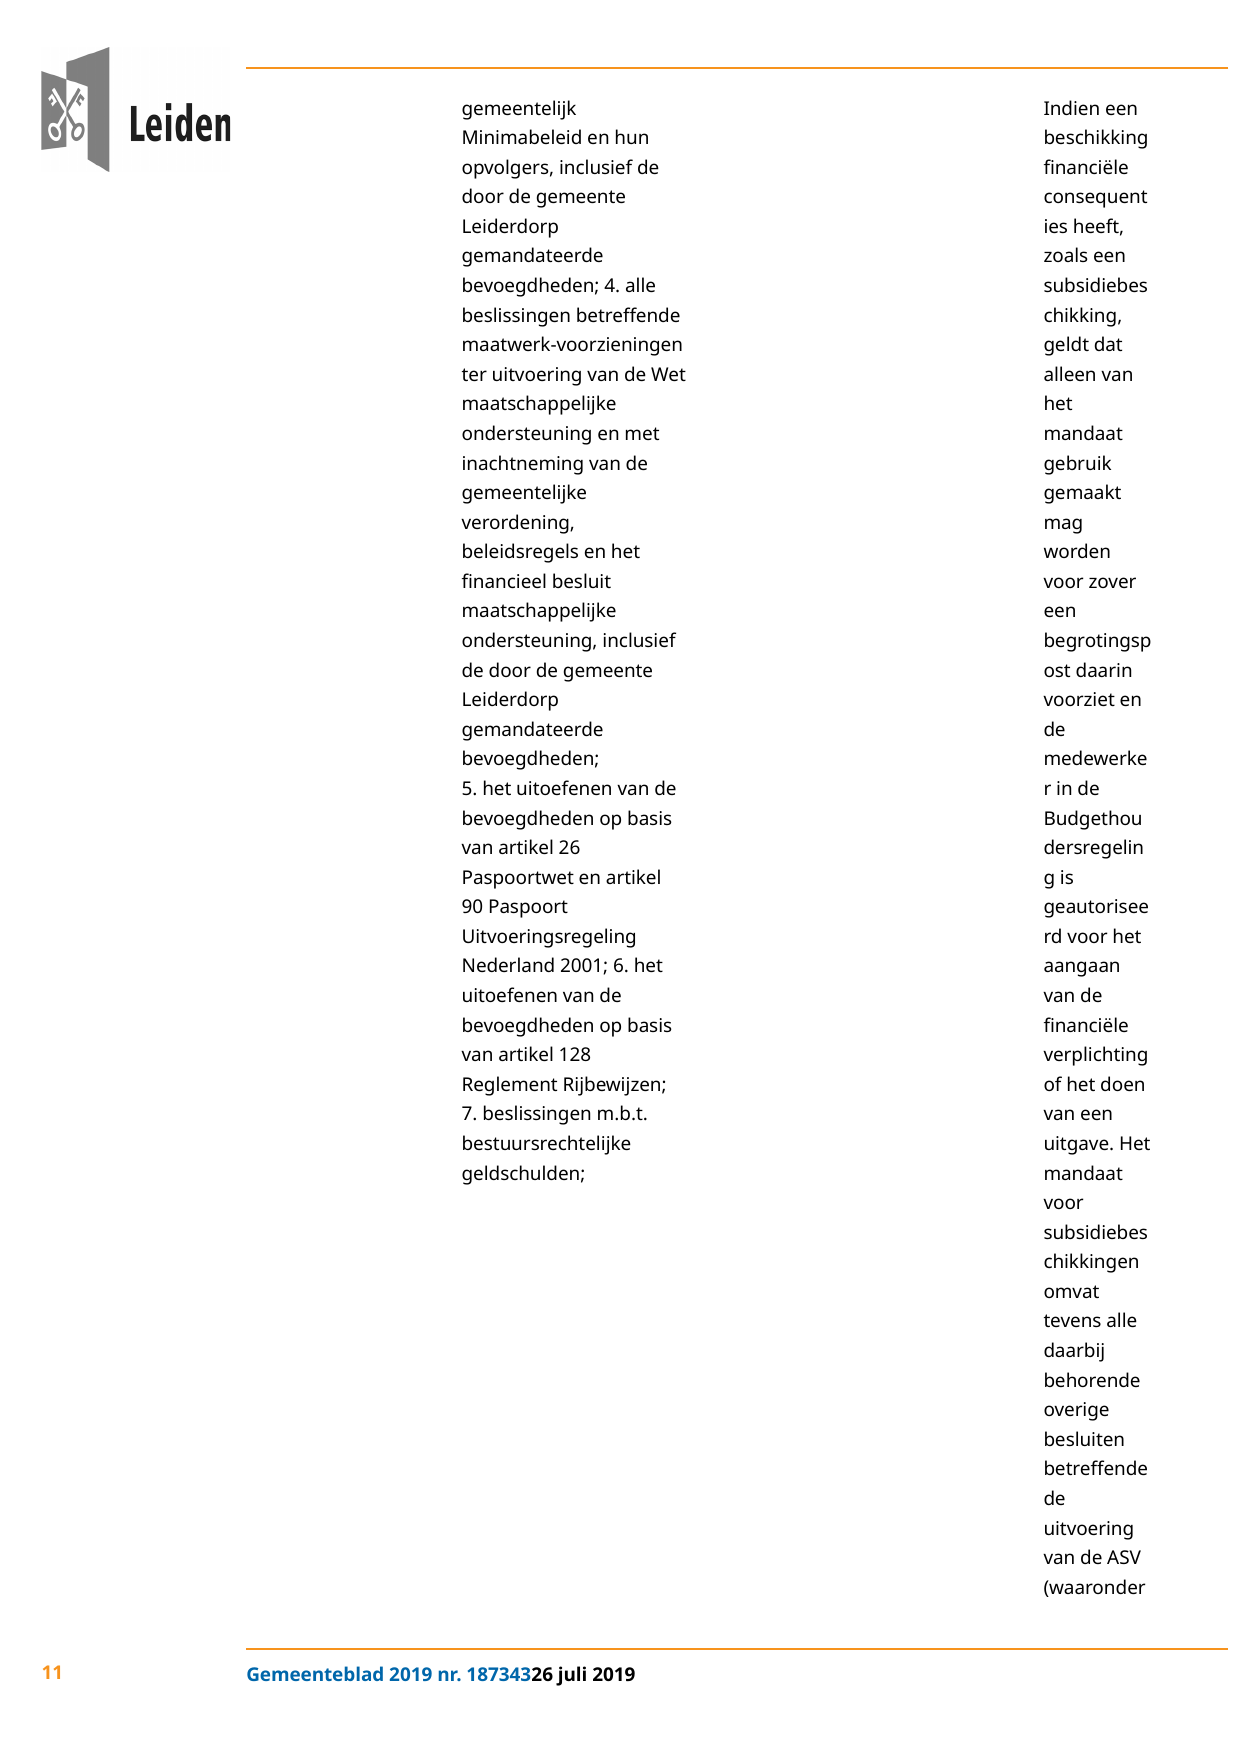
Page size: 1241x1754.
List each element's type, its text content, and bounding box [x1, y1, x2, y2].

table_cell gemeentelijk Minimabeleid en hun opvolgers, inclusief de door de gemeente Leiderdorp gemandateerde bevoegdheden; 4. alle beslissingen betreffende maatwerk-voorzieningen ter uitvoering van de Wet maatschappelijke ondersteuning en met inachtneming van de gemeentelijke verordening, beleidsregels en het financieel besluit maatschappelijke ondersteuning, inclusief de door de gemeente Leiderdorp gemandateerde bevoegdheden; 5. het uitoefenen van de bevoegdheden op basis van artikel 26 Paspoortwet en artikel 90 Paspoort Uitvoeringsregeling Nederland 2001; 6. het uitoefenen van de bevoegdheden op basis van artikel 128 Reglement Rijbewijzen; 7. beslissingen m.b.t. bestuursrechtelijke geldschulden; [461, 95, 687, 1600]
table_cell [248, 95, 461, 1600]
table_cell Indien een beschikking financiële consequenties heeft, zoals een subsidiebeschikking, geldt dat alleen van het mandaat gebruik gemaakt mag worden voor zover een begrotingspost daarin voorziet en de medewerker in de Budgethoudersregeling is geautoriseerd voor het aangaan van de financiële verplichting of het doen van een uitgave. Het mandaat voor subsidiebeschikkingen omvat tevens alle daarbij behorende overige besluiten betreffende de uitvoering van de ASV (waaronder [1043, 95, 1152, 1600]
table_cell [688, 95, 758, 1600]
table_cell [972, 95, 1043, 1600]
table_cell [759, 95, 901, 1600]
picture [41, 47, 231, 172]
table_cell [901, 95, 972, 1600]
